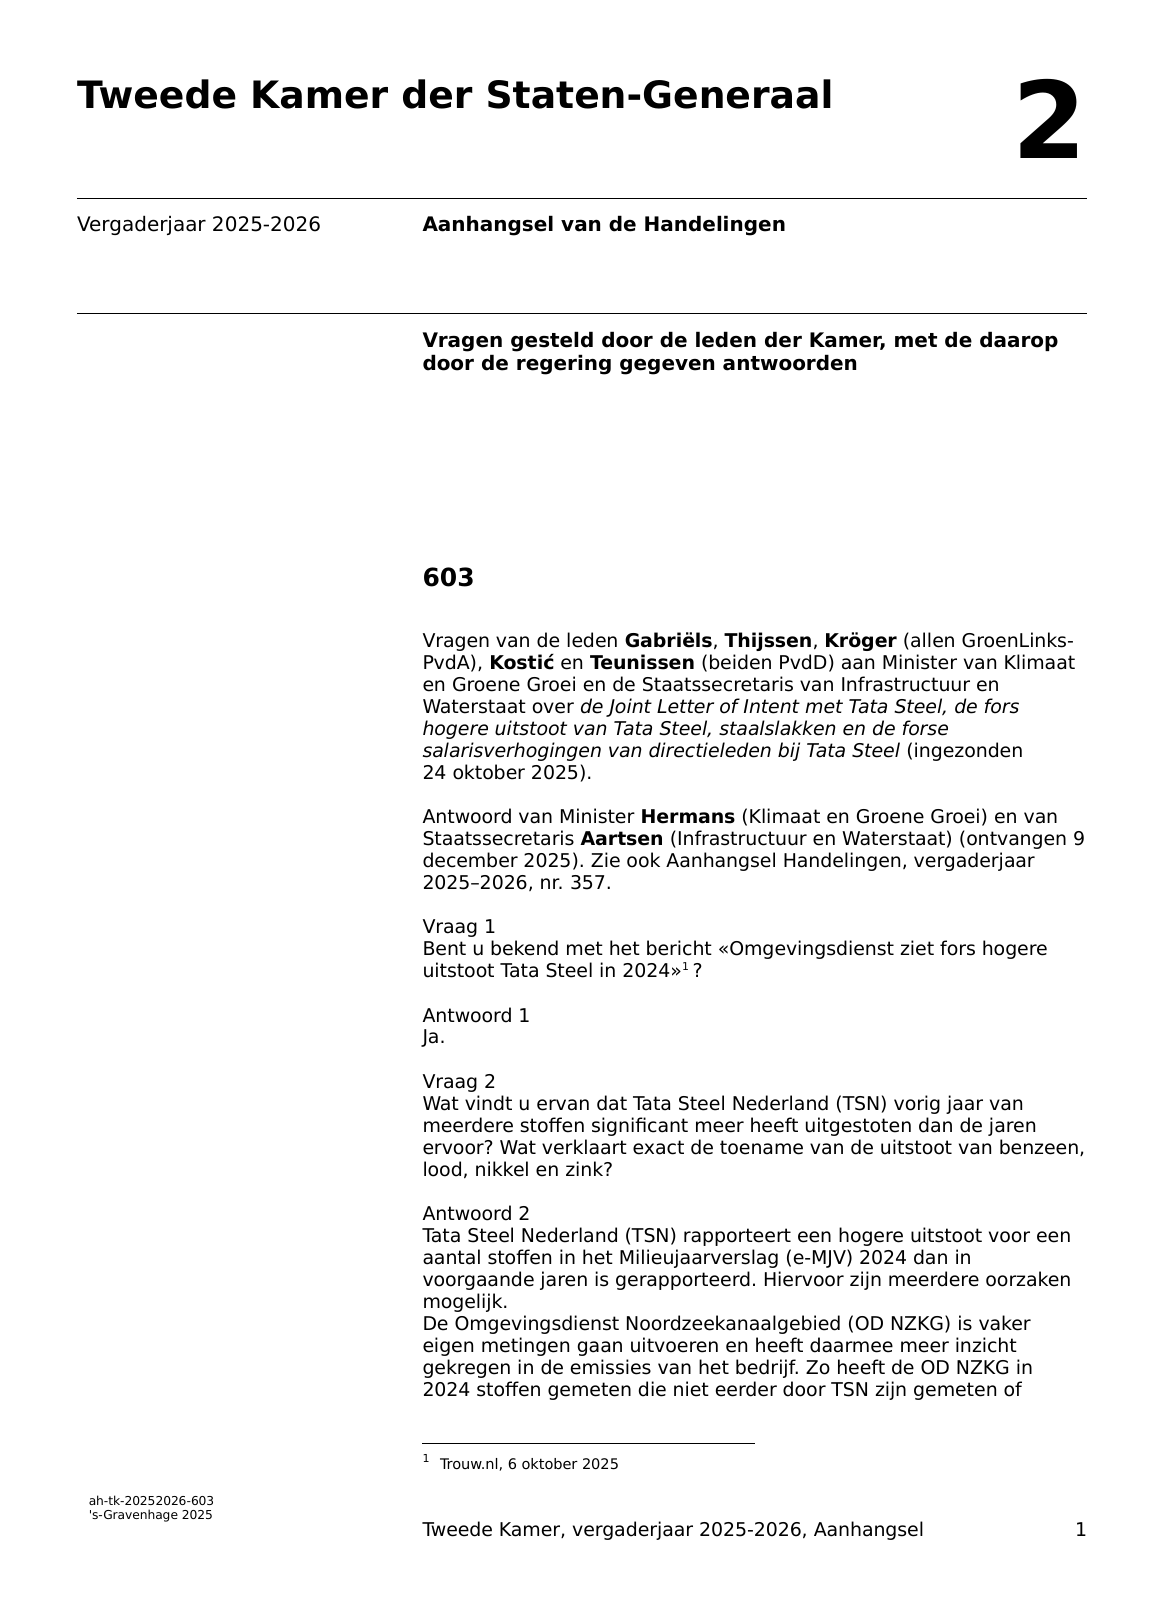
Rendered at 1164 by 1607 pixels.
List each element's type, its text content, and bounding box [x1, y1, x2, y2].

table_cell Aanhangsel van de Handelingen [422, 199, 1087, 313]
text Ja. [422, 1026, 1087, 1048]
text Antwoord 2 [422, 1203, 1087, 1225]
text Vraag 1 [422, 916, 1087, 938]
text 's-Gravenhage 2025 [88, 1508, 323, 1522]
text Wat vindt u ervan dat Tata Steel Nederland (TSN) vorig jaar van meerdere stoffen significant meer heeft uitgestoten dan de jaren ervoor? Wat verklaart exact de toename van de uitstoot van benzeen, lood, nikkel en zink? [422, 1093, 1087, 1181]
text Antwoord van Minister Hermans (Klimaat en Groene Groei) en van Staatssecretaris Aartsen (Infrastructuur en Waterstaat) (ontvangen 9 december 2025). Zie ook Aanhangsel Handelingen, vergaderjaar 2025–2026, nr. 357. [422, 806, 1087, 894]
table_header 2 [886, 59, 1087, 198]
text Trouw.nl, 6 oktober 2025 [422, 1452, 1087, 1474]
text Bent u bekend met het bericht «Omgevingsdienst ziet fors hogere uitstoot Tata Steel in 2024»? [422, 938, 1087, 982]
table_cell [77, 314, 422, 375]
text Tata Steel Nederland (TSN) rapporteert een hogere uitstoot voor een aantal stoffen in het Milieujaarverslag (e-MJV) 2024 dan in voorgaande jaren is gerapporteerd. Hiervoor zijn meerdere oorzaken mogelijk. [422, 1225, 1087, 1313]
text Vraag 2 [422, 1071, 1087, 1093]
text Antwoord 1 [422, 1004, 1087, 1026]
table_cell Vergaderjaar 2025-2026 [77, 199, 422, 313]
table_cell Vragen gesteld door de leden der Kamer, met de daarop door de regering gegeven antwoorden [422, 314, 1087, 375]
text De Omgevingsdienst Noordzeekanaalgebied (OD NZKG) is vaker eigen metingen gaan uitvoeren en heeft daarmee meer inzicht gekregen in de emissies van het bedrijf. Zo heeft de OD NZKG in 2024 stoffen gemeten die niet eerder door TSN zijn gemeten of [422, 1313, 1087, 1401]
text Vragen van de leden Gabriëls, Thijssen, Kröger (allen GroenLinks-PvdA), Kostić en Teunissen (beiden PvdD) aan Minister van Klimaat en Groene Groei en de Staatssecretaris van Infrastructuur en Waterstaat over de Joint Letter of Intent met Tata Steel, de fors hogere uitstoot van Tata Steel, staalslakken en de forse salarisverhogingen van directieleden bij Tata Steel (ingezonden 24 oktober 2025). [422, 630, 1087, 784]
text 603 [422, 563, 1087, 592]
text ah-tk-20252026-603 [88, 1494, 323, 1508]
table_header Tweede Kamer der Staten-Generaal [77, 59, 886, 198]
